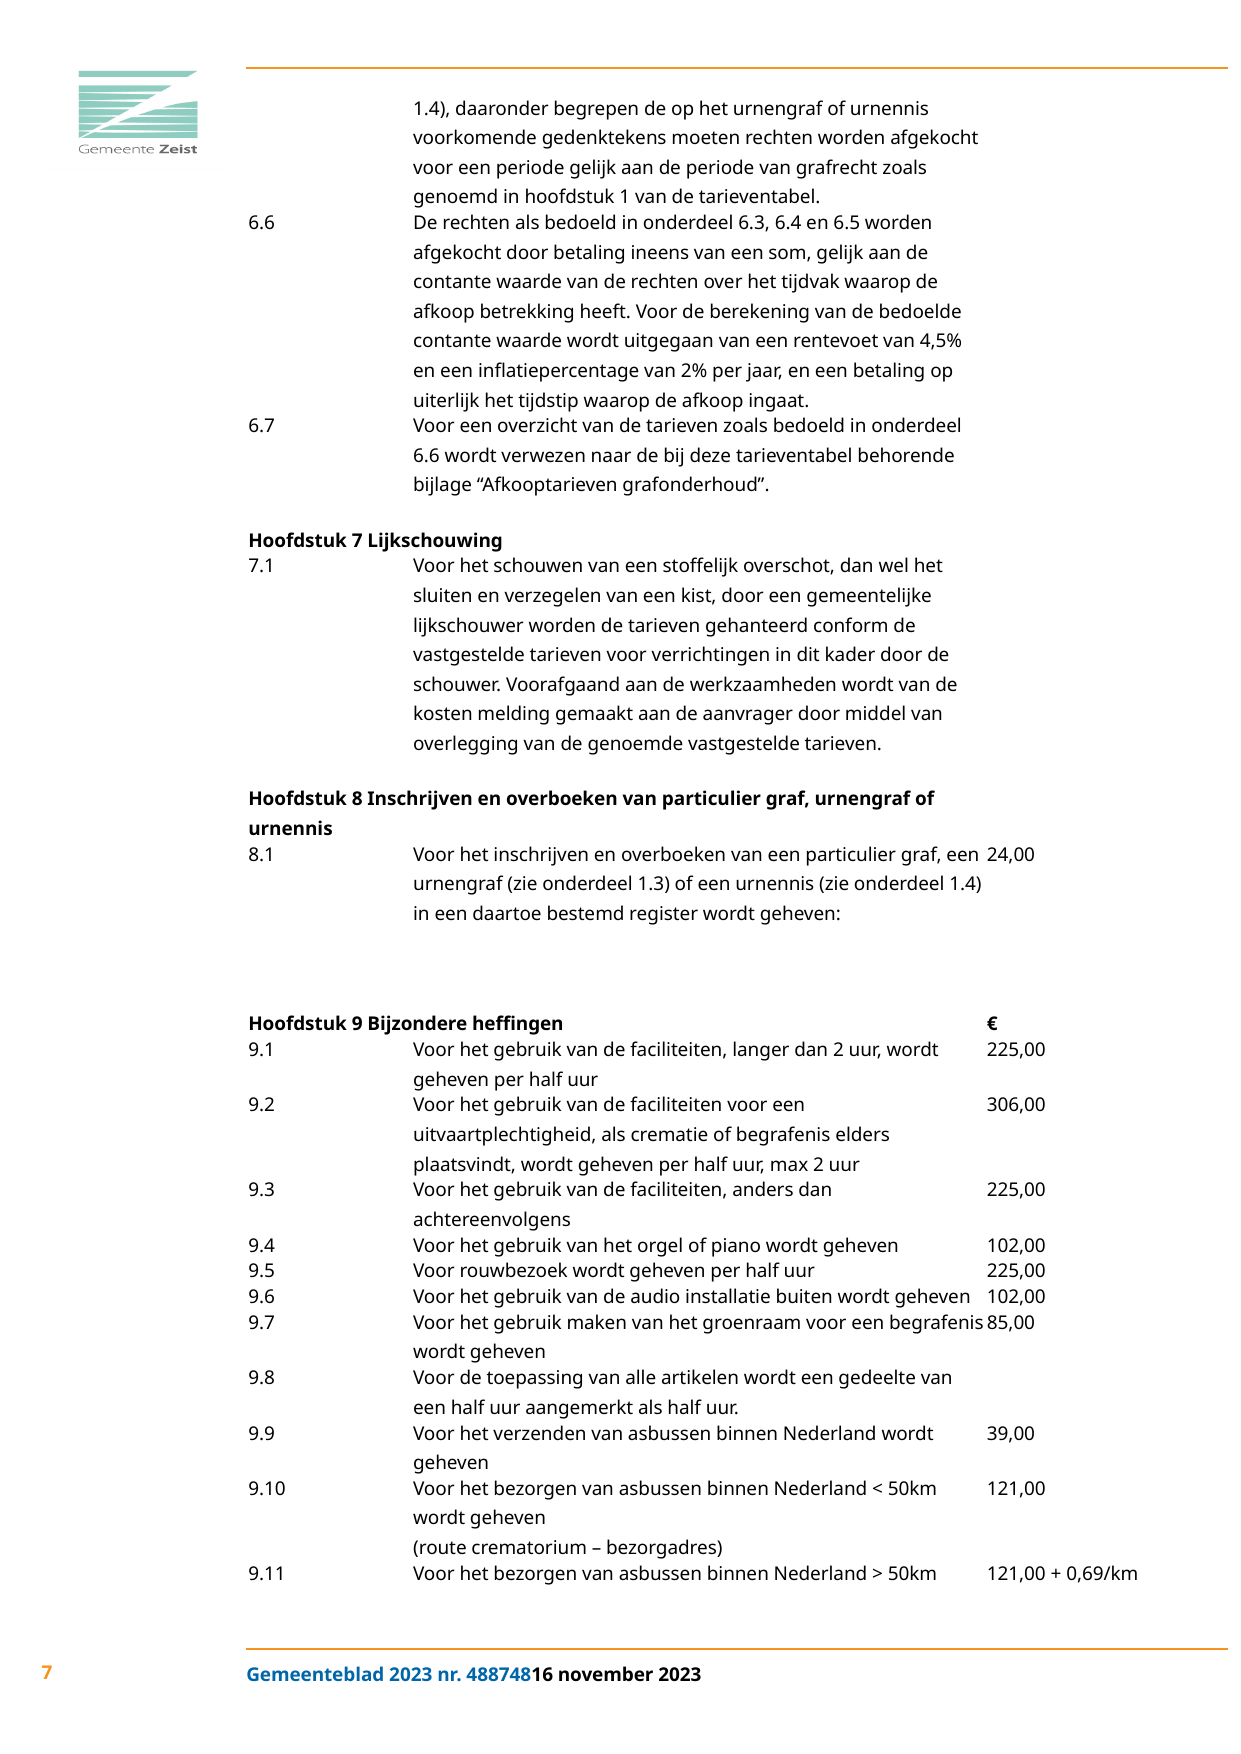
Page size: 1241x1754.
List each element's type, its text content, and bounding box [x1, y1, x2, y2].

picture [41, 47, 231, 172]
table_cell [987, 95, 1152, 209]
table_cell 24,00 [987, 841, 1152, 926]
table_cell 9.7 [248, 1309, 413, 1364]
table_cell [987, 209, 1152, 412]
table_cell 9.9 [248, 1420, 413, 1475]
table_cell 6.6 [248, 209, 413, 412]
table_cell [987, 756, 1152, 841]
table_cell 9.11 [248, 1560, 413, 1586]
table_cell Voor het gebruik van het orgel of piano wordt geheven [413, 1232, 987, 1258]
table_cell Voor het gebruik van de faciliteiten, langer dan 2 uur, wordt geheven per half uur [413, 1036, 987, 1092]
table_cell 9.10 [248, 1475, 413, 1560]
table_cell 121,00 [987, 1475, 1152, 1560]
table_cell 102,00 [987, 1232, 1152, 1258]
table_cell 1.4), daaronder begrepen de op het urnengraf of urnennis voorkomende gedenktekens moeten rechten worden afgekocht voor een periode gelijk aan de periode van grafrecht zoals genoemd in hoofdstuk 1 van de tarieventabel. [413, 95, 987, 209]
table_cell 225,00 [987, 1177, 1152, 1232]
table_cell Voor het gebruik van de faciliteiten, anders dan achtereenvolgens [413, 1177, 987, 1232]
table_cell [987, 498, 1152, 553]
table_cell De rechten als bedoeld in onderdeel 6.3, 6.4 en 6.5 worden afgekocht door betaling ineens van een som, gelijk aan de contante waarde van de rechten over het tijdvak waarop de afkoop betrekking heeft. Voor de berekening van de bedoelde contante waarde wordt uitgegaan van een rentevoet van 4,5% en een inflatiepercentage van 2% per jaar, en een betaling op uiterlijk het tijdstip waarop de afkoop ingaat. [413, 209, 987, 412]
table_cell 102,00 [987, 1283, 1152, 1309]
table_cell 9.4 [248, 1232, 413, 1258]
table_cell Voor het gebruik van de faciliteiten voor een uitvaartplechtigheid, als crematie of begrafenis elders plaatsvindt, wordt geheven per half uur, max 2 uur [413, 1092, 987, 1177]
table_cell 9.6 [248, 1283, 413, 1309]
table_cell € [987, 981, 1152, 1036]
table_cell 7.1 [248, 553, 413, 756]
table_cell Voor het gebruik maken van het groenraam voor een begrafenis wordt geheven [413, 1309, 987, 1364]
table_cell [987, 553, 1152, 756]
table_cell 9.1 [248, 1036, 413, 1092]
table_cell 121,00 + 0,69/km [987, 1560, 1152, 1586]
table_cell 306,00 [987, 1092, 1152, 1177]
table_cell [987, 926, 1152, 981]
table_cell 225,00 [987, 1258, 1152, 1283]
table_cell Voor het gebruik van de audio installatie buiten wordt geheven [413, 1283, 987, 1309]
table_cell [987, 1364, 1152, 1420]
table_cell 225,00 [987, 1036, 1152, 1092]
table_cell Hoofdstuk 8 Inschrijven en overboeken van particulier graf, urnengraf of urnennis [248, 756, 987, 841]
table_cell Voor het bezorgen van asbussen binnen Nederland < 50km wordt geheven (route crematorium – bezorgadres) [413, 1475, 987, 1560]
table_cell Voor het verzenden van asbussen binnen Nederland wordt geheven [413, 1420, 987, 1475]
table_cell 9.5 [248, 1258, 413, 1283]
table_cell Voor de toepassing van alle artikelen wordt een gedeelte van een half uur aangemerkt als half uur. [413, 1364, 987, 1420]
table_cell Voor een overzicht van de tarieven zoals bedoeld in onderdeel 6.6 wordt verwezen naar de bij deze tarieventabel behorende bijlage “Afkooptarieven grafonderhoud”. [413, 413, 987, 497]
table_cell 9.3 [248, 1177, 413, 1232]
table_cell Voor rouwbezoek wordt geheven per half uur [413, 1258, 987, 1283]
table_cell [987, 413, 1152, 497]
table_cell 9.8 [248, 1364, 413, 1420]
table_cell 6.7 [248, 413, 413, 497]
table_cell 8.1 [248, 841, 413, 926]
table_cell [248, 95, 413, 209]
table_cell Voor het inschrijven en overboeken van een particulier graf, een urnengraf (zie onderdeel 1.3) of een urnennis (zie onderdeel 1.4) in een daartoe bestemd register wordt geheven: [413, 841, 987, 926]
table_cell 39,00 [987, 1420, 1152, 1475]
table_cell Voor het schouwen van een stoffelijk overschot, dan wel het sluiten en verzegelen van een kist, door een gemeentelijke lijkschouwer worden de tarieven gehanteerd conform de vastgestelde tarieven voor verrichtingen in dit kader door de schouwer. Voorafgaand aan de werkzaamheden wordt van de kosten melding gemaakt aan de aanvrager door middel van overlegging van de genoemde vastgestelde tarieven. [413, 553, 987, 756]
table_cell Hoofdstuk 7 Lijkschouwing [248, 498, 987, 553]
table_cell 9.2 [248, 1092, 413, 1177]
table_cell Voor het bezorgen van asbussen binnen Nederland > 50km [413, 1560, 987, 1586]
table_cell Hoofdstuk 9 Bijzondere heffingen [248, 981, 987, 1036]
table_cell [248, 926, 987, 981]
table_cell 85,00 [987, 1309, 1152, 1364]
